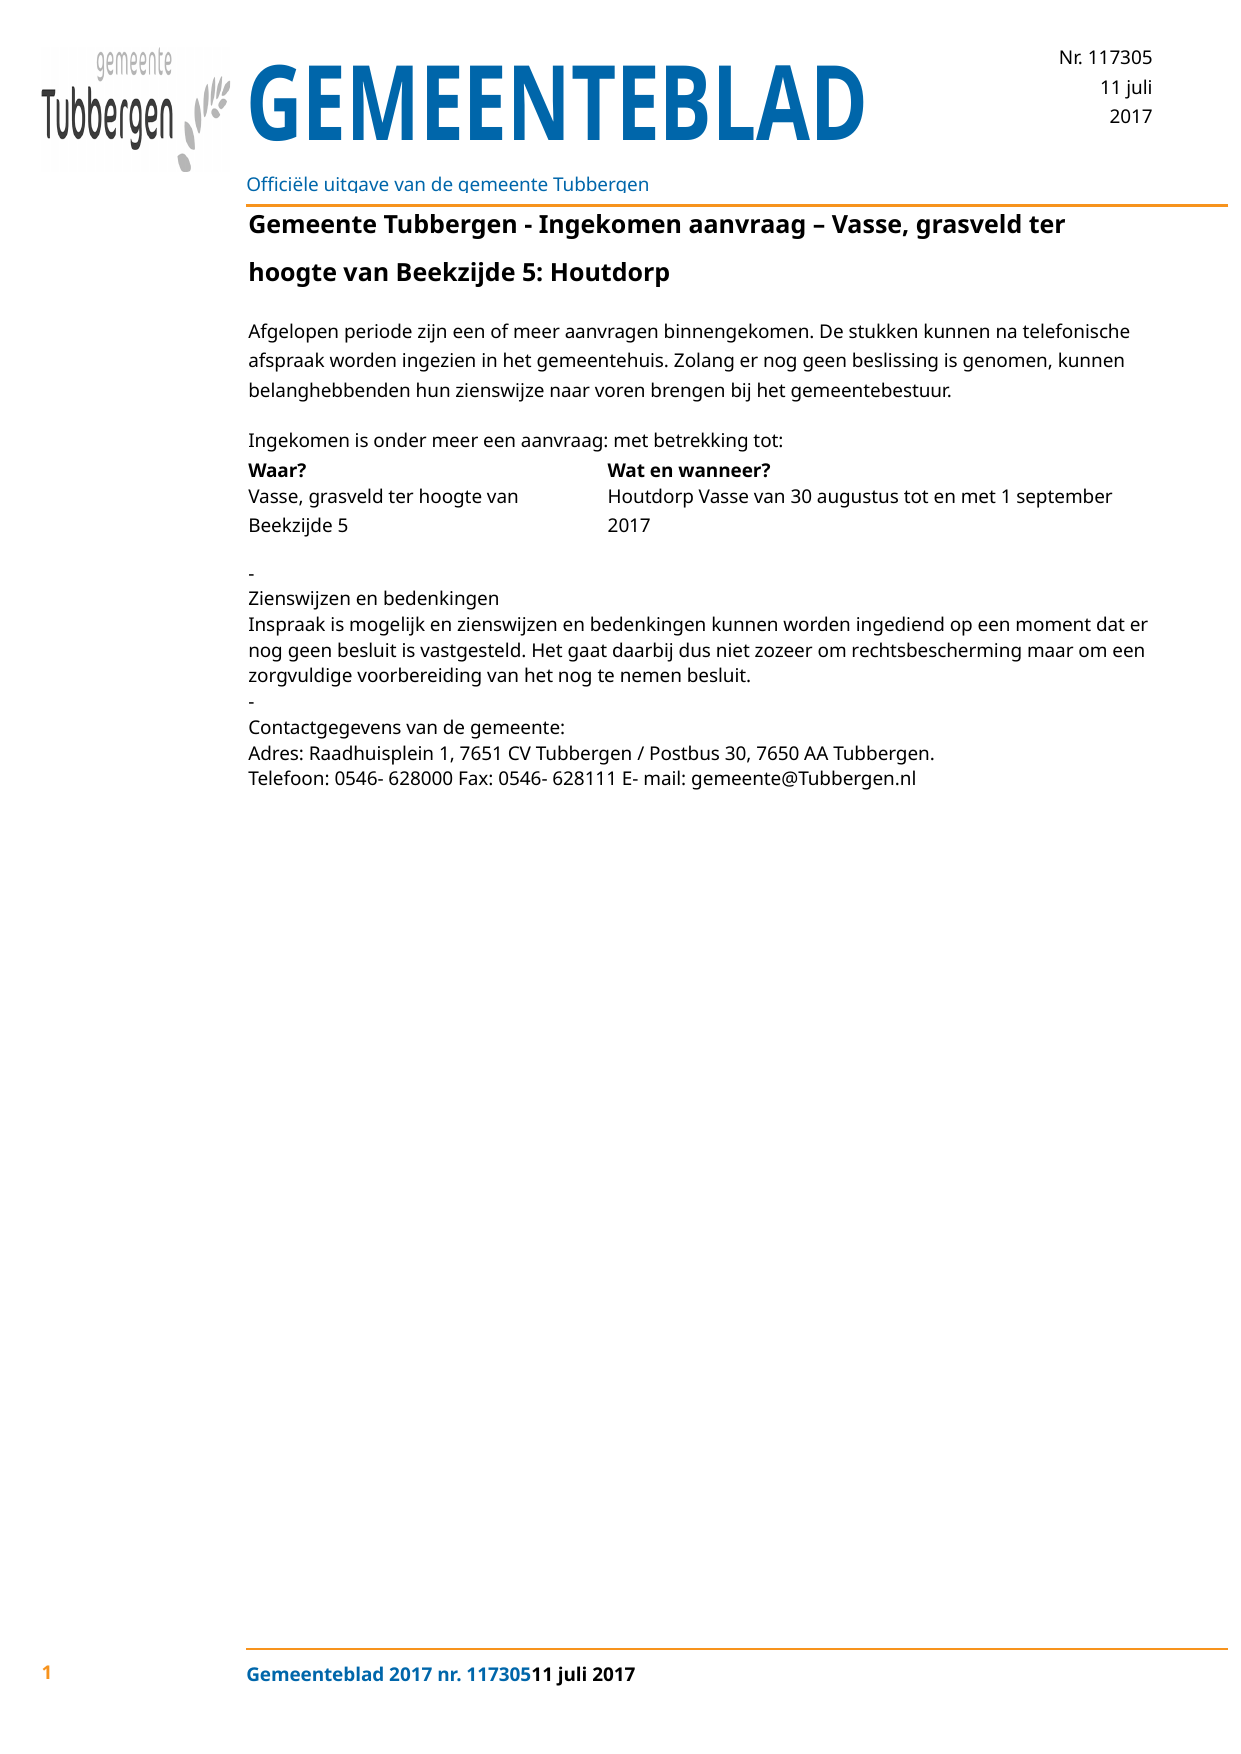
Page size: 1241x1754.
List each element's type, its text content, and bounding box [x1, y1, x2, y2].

text - [248, 688, 1152, 714]
picture [41, 47, 231, 172]
text Zienswijzen en bedenkingen [248, 585, 1152, 611]
text - [248, 560, 1152, 585]
table_cell Vasse, grasveld ter hoogte van Beekzijde 5 [248, 483, 607, 538]
text Telefoon: 0546- 628000 Fax: 0546- 628111 E- mail: gemeente@Tubbergen.nl [248, 766, 1152, 791]
text Contactgegevens van de gemeente: [248, 714, 1152, 740]
text Inspraak is mogelijk en zienswijzen en bedenkingen kunnen worden ingediend op een moment dat er nog geen besluit is vastgesteld. Het gaat daarbij dus niet zozeer om rechtsbescherming maar om een zorgvuldige voorbereiding van het nog te nemen besluit. [248, 611, 1152, 688]
table_header Wat en wanneer? [608, 457, 1152, 483]
text Adres: Raadhuisplein 1, 7651 CV Tubbergen / Postbus 30, 7650 AA Tubbergen. [248, 740, 1152, 766]
text Afgelopen periode zijn een of meer aanvragen binnengekomen. De stukken kunnen na telefonische afspraak worden ingezien in het gemeentehuis. Zolang er nog geen beslissing is genomen, kunnen belanghebbenden hun zienswijze naar voren brengen bij het gemeentebestuur. [248, 318, 1152, 403]
table_header Waar? [248, 457, 607, 483]
text Ingekomen is onder meer een aanvraag: met betrekking tot: [248, 427, 1152, 453]
text Gemeente Tubbergen - Ingekomen aanvraag – Vasse, grasveld ter hoogte van Beekzijde 5: Houtdorp [248, 207, 1152, 288]
table_cell Houtdorp Vasse van 30 augustus tot en met 1 september 2017 [608, 483, 1152, 538]
